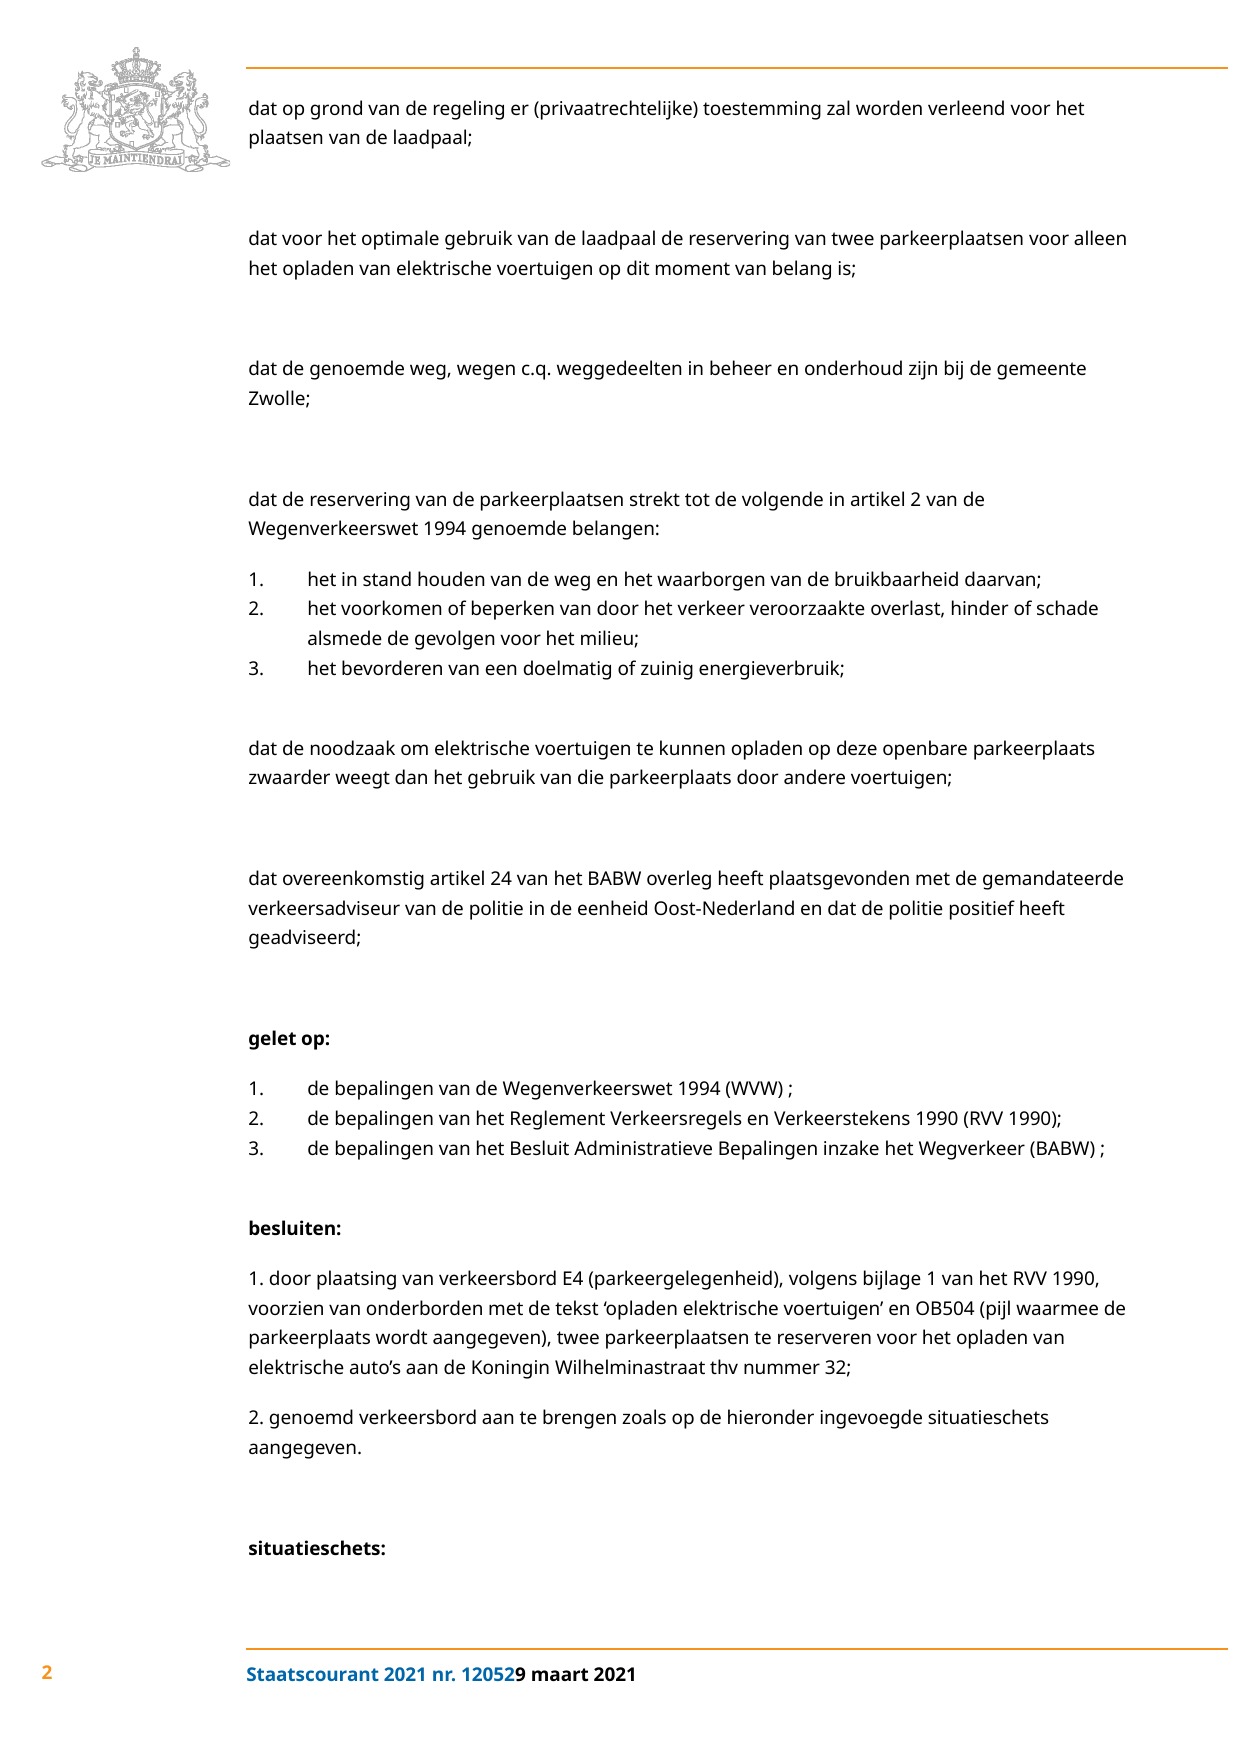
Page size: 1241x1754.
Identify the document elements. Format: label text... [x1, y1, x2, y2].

text dat voor het optimale gebruik van de laadpaal de reservering van twee parkeerplaatsen voor alleen het opladen van elektrische voertuigen op dit moment van belang is; [248, 225, 1152, 281]
text dat overeenkomstig artikel 24 van het BABW overleg heeft plaatsgevonden met de gemandateerde verkeersadviseur van de politie in de eenheid Oost-Nederland en dat de politie positief heeft geadviseerd; [248, 865, 1152, 950]
list het bevorderen van een doelmatig of zuinig energieverbruik; [248, 655, 1152, 681]
text besluiten: [248, 1215, 1152, 1241]
list het in stand houden van de weg en het waarborgen van de bruikbaarheid daarvan; [248, 566, 1152, 592]
text dat de genoemde weg, wegen c.q. weggedeelten in beheer en onderhoud zijn bij de gemeente Zwolle; [248, 356, 1152, 411]
list de bepalingen van het Besluit Administratieve Bepalingen inzake het Wegverkeer (BABW) ; [248, 1135, 1152, 1161]
text dat de noodzaak om elektrische voertuigen te kunnen opladen op deze openbare parkeerplaats zwaarder weegt dan het gebruik van die parkeerplaats door andere voertuigen; [248, 735, 1152, 790]
picture [41, 47, 231, 172]
text dat de reservering van de parkeerplaatsen strekt tot de volgende in artikel 2 van de Wegenverkeerswet 1994 genoemde belangen: [248, 486, 1152, 541]
list de bepalingen van het Reglement Verkeersregels en Verkeerstekens 1990 (RVV 1990); [248, 1105, 1152, 1131]
text 2. genoemd verkeersbord aan te brengen zoals op de hieronder ingevoegde situatieschets aangegeven. [248, 1404, 1152, 1460]
text 1. door plaatsing van verkeersbord E4 (parkeergelegenheid), volgens bijlage 1 van het RVV 1990, voorzien van onderborden met de tekst ‘opladen elektrische voertuigen’ en OB504 (pijl waarmee de parkeerplaats wordt aangegeven), twee parkeerplaatsen te reserveren voor het opladen van elektrische auto’s aan de Koningin Wilhelminastraat thv nummer 32; [248, 1265, 1152, 1380]
text situatieschets: [248, 1535, 1152, 1561]
list het voorkomen of beperken van door het verkeer veroorzaakte overlast, hinder of schade alsmede de gevolgen voor het milieu; [248, 596, 1152, 651]
text dat op grond van de regeling er (privaatrechtelijke) toestemming zal worden verleend voor het plaatsen van de laadpaal; [248, 95, 1152, 150]
text gelet op: [248, 1025, 1152, 1051]
list de bepalingen van de Wegenverkeerswet 1994 (WVW) ; [248, 1076, 1152, 1101]
